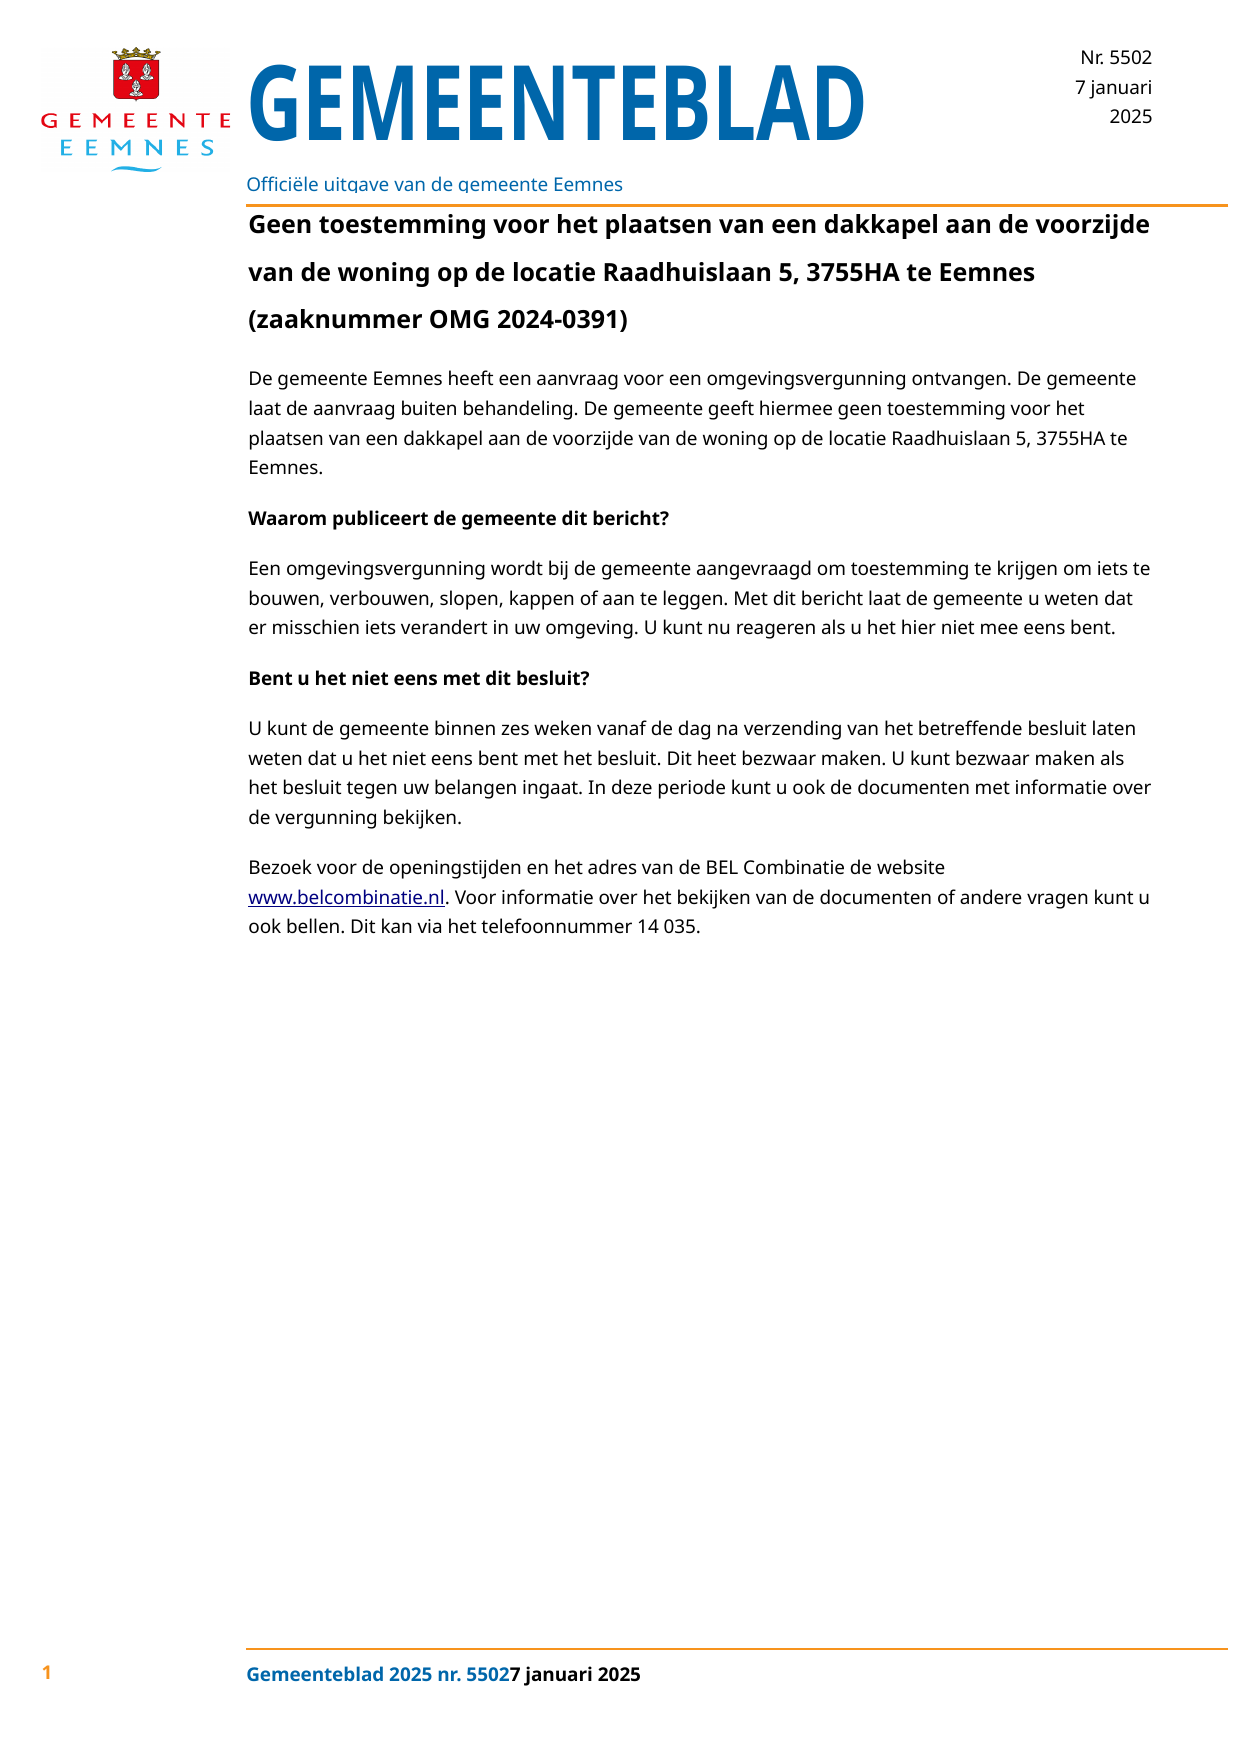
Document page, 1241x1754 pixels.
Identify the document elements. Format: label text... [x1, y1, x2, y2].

text Bezoek voor de openingstijden en het adres van de BEL Combinatie de website www.belcombinatie.nl. Voor informatie over het bekijken van de documenten of andere vragen kunt u ook bellen. Dit kan via het telefoonnummer 14 035. [248, 854, 1152, 939]
text Geen toestemming voor het plaatsen van een dakkapel aan de voorzijde van de woning op de locatie Raadhuislaan 5, 3755HA te Eemnes (zaaknummer OMG 2024-0391) [248, 207, 1152, 336]
text De gemeente Eemnes heeft een aanvraag voor een omgevingsvergunning ontvangen. De gemeente laat de aanvraag buiten behandeling. De gemeente geeft hiermee geen toestemming voor het plaatsen van een dakkapel aan de voorzijde van de woning op de locatie Raadhuislaan 5, 3755HA te Eemnes. [248, 366, 1152, 480]
picture [41, 47, 231, 172]
text Waarom publiceert de gemeente dit bericht? [248, 505, 1152, 530]
text U kunt de gemeente binnen zes weken vanaf de dag na verzending van het betreffende besluit laten weten dat u het niet eens bent met het besluit. Dit heet bezwaar maken. U kunt bezwaar maken als het besluit tegen uw belangen ingaat. In deze periode kunt u ook de documenten met informatie over de vergunning bekijken. [248, 715, 1152, 829]
text Bent u het niet eens met dit besluit? [248, 665, 1152, 690]
text Een omgevingsvergunning wordt bij de gemeente aangevraagd om toestemming te krijgen om iets te bouwen, verbouwen, slopen, kappen of aan te leggen. Met dit bericht laat de gemeente u weten dat er misschien iets verandert in uw omgeving. U kunt nu reageren als u het hier niet mee eens bent. [248, 555, 1152, 640]
